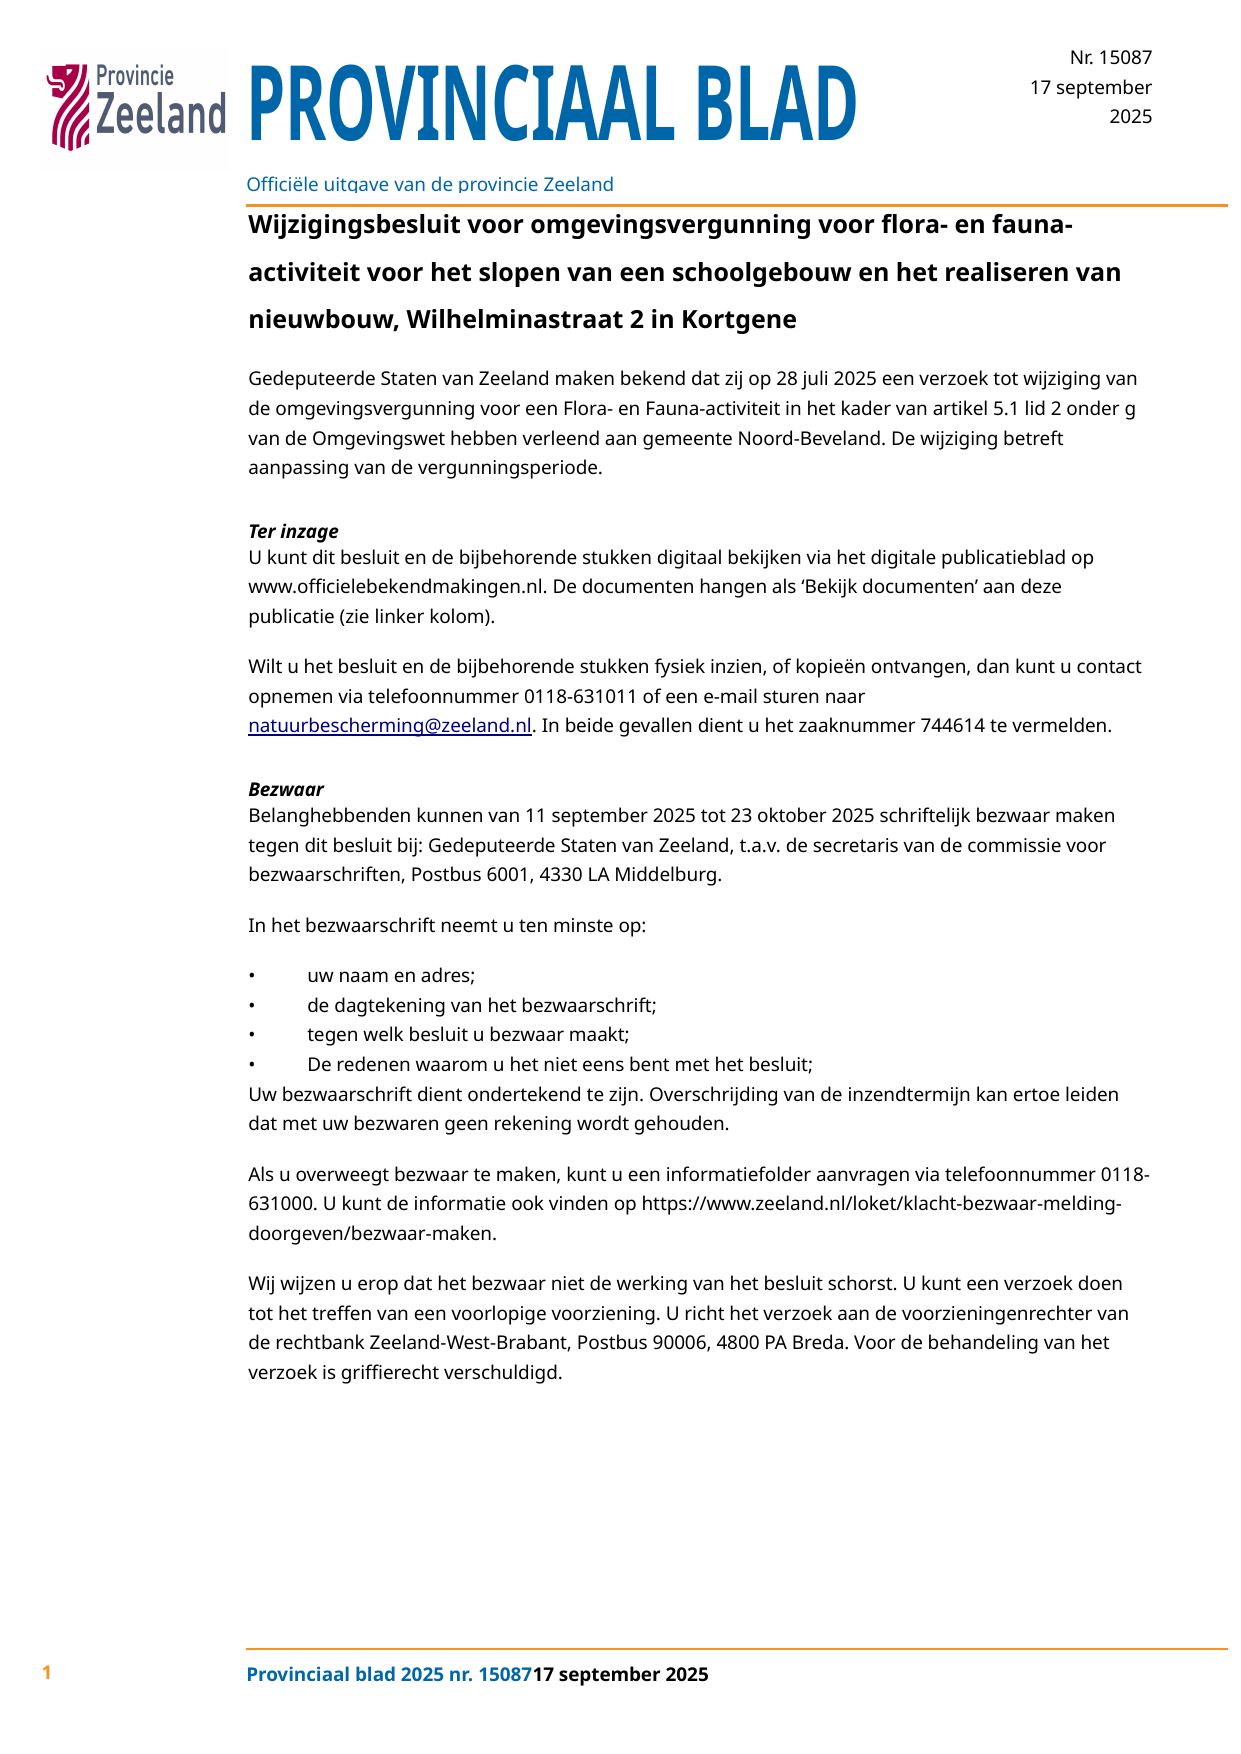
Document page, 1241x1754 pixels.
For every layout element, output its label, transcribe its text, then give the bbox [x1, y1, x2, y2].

text Bezwaar [248, 777, 1152, 802]
list de dagtekening van het bezwaarschrift; [248, 992, 1152, 1018]
text Wijzigingsbesluit voor omgevingsvergunning voor flora- en fauna-activiteit voor het slopen van een schoolgebouw en het realiseren van nieuwbouw, Wilhelminastraat 2 in Kortgene [248, 207, 1152, 336]
text U kunt dit besluit en de bijbehorende stukken digitaal bekijken via het digitale publicatieblad op www.officielebekendmakingen.nl. De documenten hangen als ‘Bekijk documenten’ aan deze publicatie (zie linker kolom). [248, 544, 1152, 629]
list uw naam en adres; [248, 962, 1152, 988]
text Gedeputeerde Staten van Zeeland maken bekend dat zij op 28 juli 2025 een verzoek tot wijziging van de omgevingsvergunning voor een Flora- en Fauna-activiteit in het kader van artikel 5.1 lid 2 onder g van de Omgevingswet hebben verleend aan gemeente Noord-Beveland. De wijziging betreft aanpassing van de vergunningsperiode. [248, 366, 1152, 480]
text Wij wijzen u erop dat het bezwaar niet de werking van het besluit schorst. U kunt een verzoek doen tot het treffen van een voorlopige voorziening. U richt het verzoek aan de voorzieningenrechter van de rechtbank Zeeland-West-Brabant, Postbus 90006, 4800 PA Breda. Voor de behandeling van het verzoek is griffierecht verschuldigd. [248, 1270, 1152, 1385]
list tegen welk besluit u bezwaar maakt; [248, 1022, 1152, 1047]
picture [41, 47, 231, 172]
text Als u overweegt bezwaar te maken, kunt u een informatiefolder aanvragen via telefoonnummer 0118-631000. U kunt de informatie ook vinden op https://www.zeeland.nl/loket/klacht-bezwaar-melding-doorgeven/bezwaar-maken. [248, 1161, 1152, 1246]
text Ter inzage [248, 518, 1152, 544]
text Wilt u het besluit en de bijbehorende stukken fysiek inzien, of kopieën ontvangen, dan kunt u contact opnemen via telefoonnummer 0118-631011 of een e-mail sturen naar natuurbescherming@zeeland.nl. In beide gevallen dient u het zaaknummer 744614 te vermelden. [248, 653, 1152, 738]
list De redenen waarom u het niet eens bent met het besluit; [248, 1051, 1152, 1077]
text In het bezwaarschrift neemt u ten minste op: [248, 912, 1152, 938]
text Uw bezwaarschrift dient ondertekend te zijn. Overschrijding van de inzendtermijn kan ertoe leiden dat met uw bezwaren geen rekening wordt gehouden. [248, 1081, 1152, 1136]
text Belanghebbenden kunnen van 11 september 2025 tot 23 oktober 2025 schriftelijk bezwaar maken tegen dit besluit bij: Gedeputeerde Staten van Zeeland, t.a.v. de secretaris van de commissie voor bezwaarschriften, Postbus 6001, 4330 LA Middelburg. [248, 802, 1152, 887]
